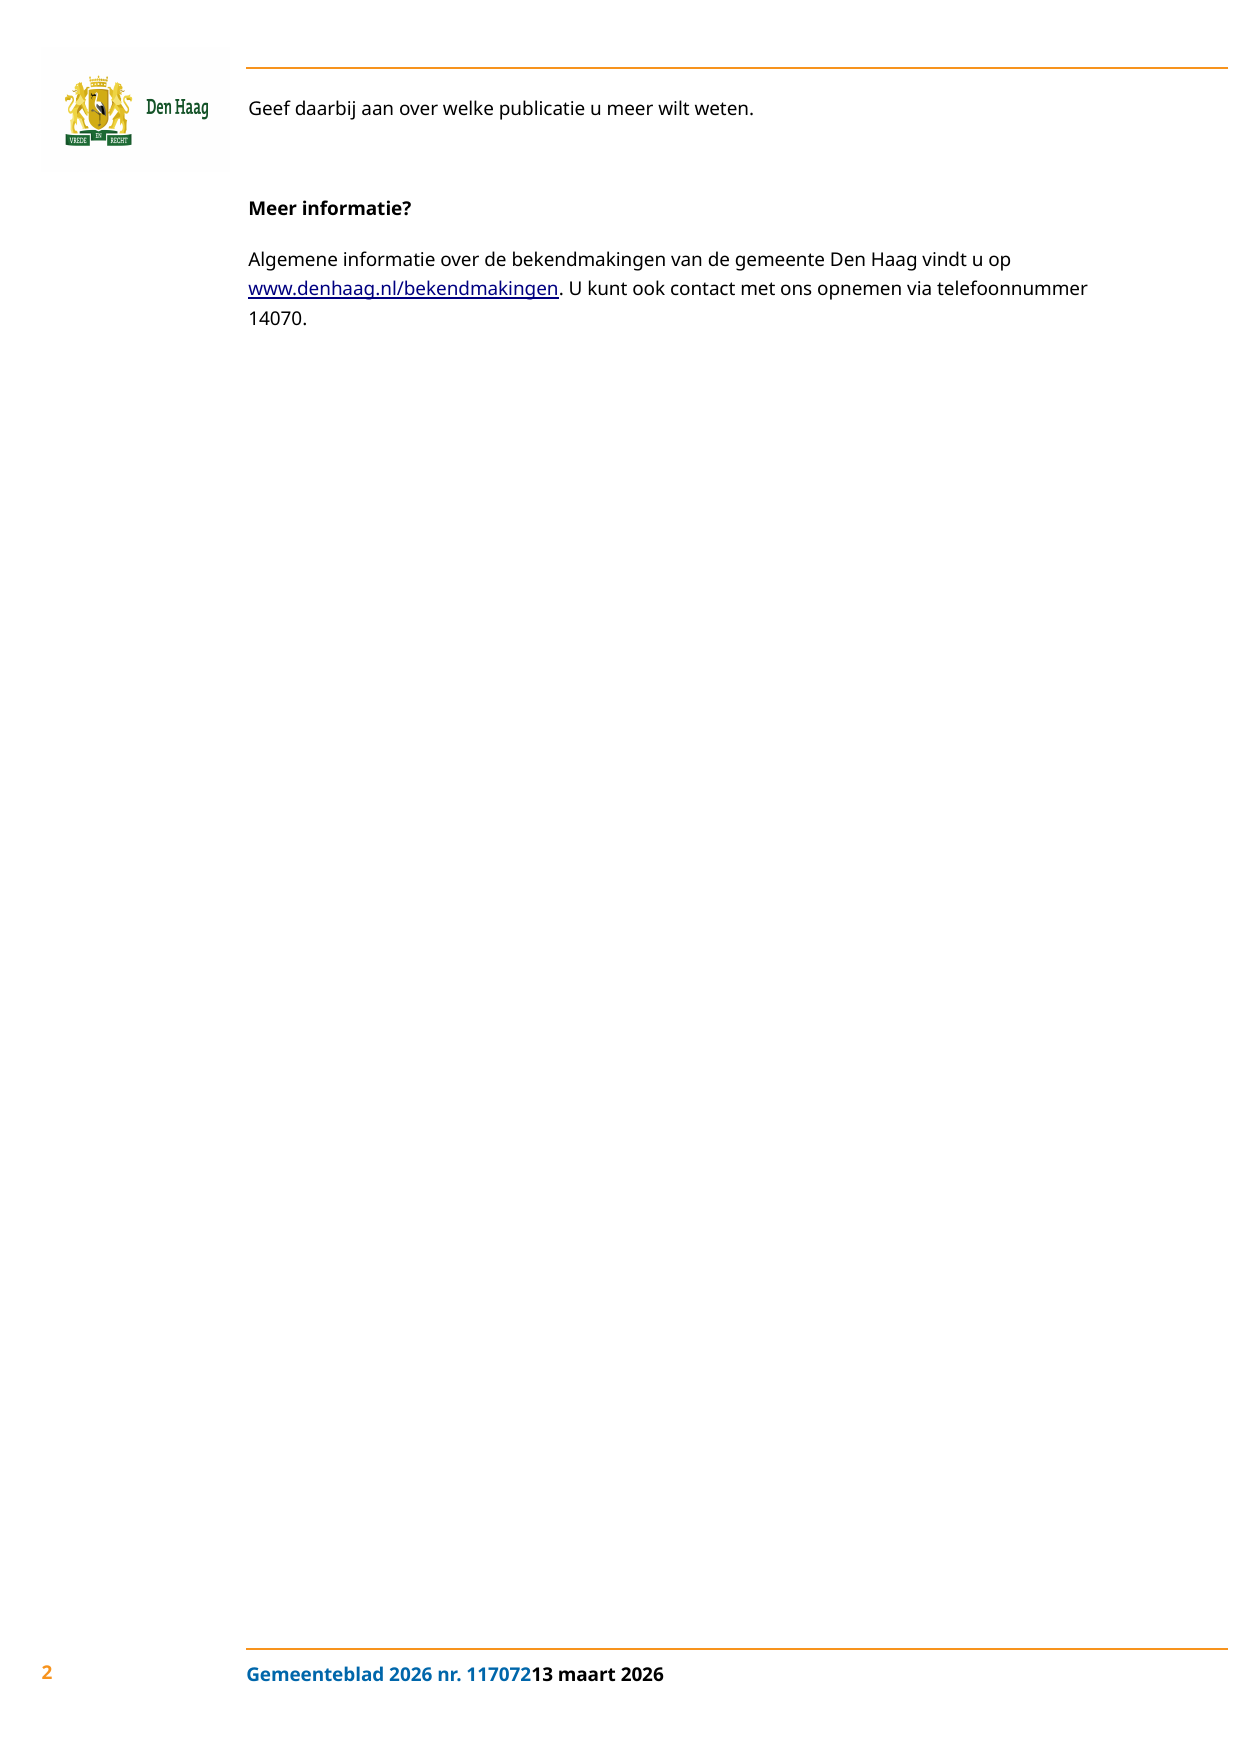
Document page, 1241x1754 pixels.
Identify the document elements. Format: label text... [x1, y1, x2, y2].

text Geef daarbij aan over welke publicatie u meer wilt weten. [248, 95, 1152, 121]
text Meer informatie? [248, 196, 1152, 221]
text Algemene informatie over de bekendmakingen van de gemeente Den Haag vindt u op www.denhaag.nl/bekendmakingen. U kunt ook contact met ons opnemen via telefoonnummer 14070. [248, 246, 1152, 331]
picture [41, 47, 231, 172]
